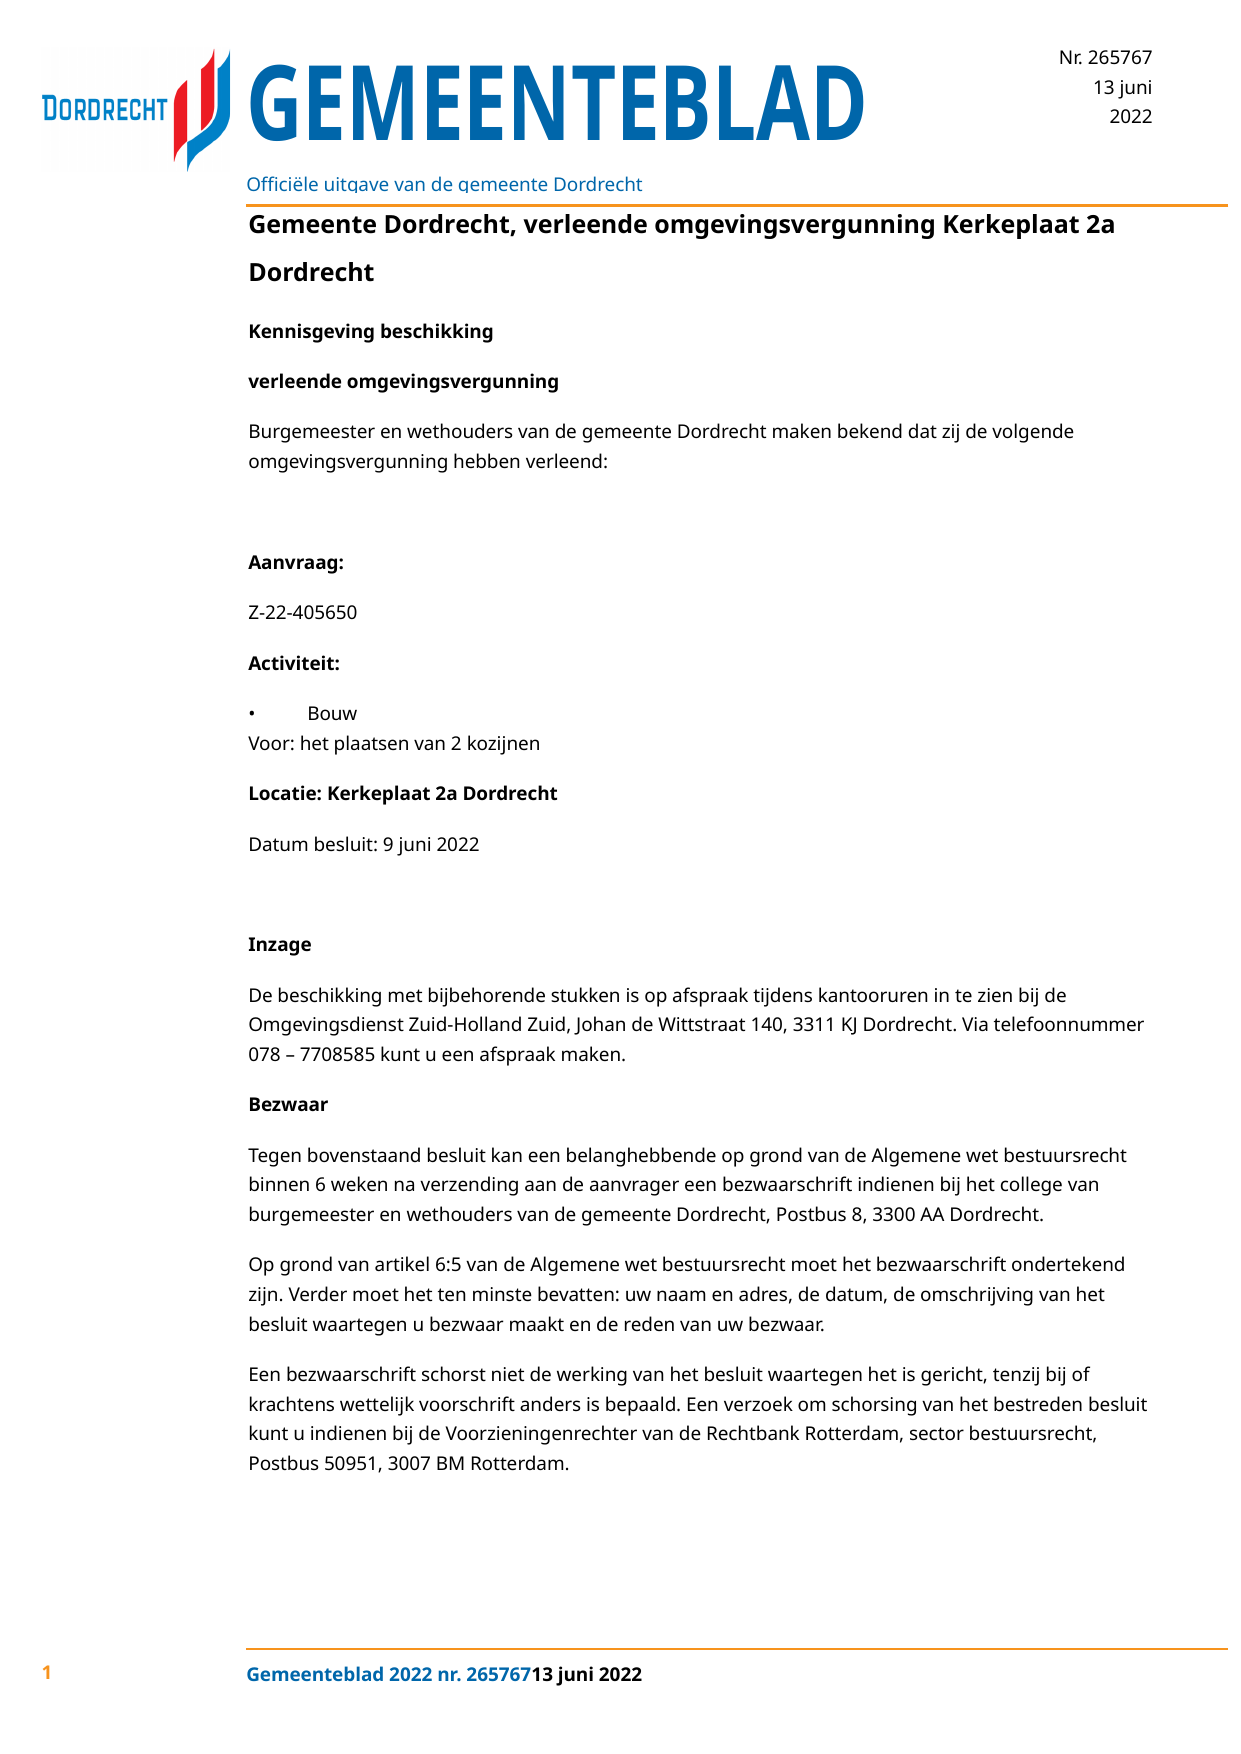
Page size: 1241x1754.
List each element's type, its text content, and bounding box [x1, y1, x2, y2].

text Aanvraag: [248, 549, 1152, 575]
text Kennisgeving beschikking [248, 318, 1152, 344]
text Locatie: Kerkeplaat 2a Dordrecht [248, 780, 1152, 806]
text Datum besluit: 9 juni 2022 [248, 831, 1152, 857]
text verleende omgevingsvergunning [248, 368, 1152, 394]
text Bezwaar [248, 1092, 1152, 1117]
text Voor: het plaatsen van 2 kozijnen [248, 730, 1152, 756]
list Bouw [248, 700, 1152, 726]
text De beschikking met bijbehorende stukken is op afspraak tijdens kantooruren in te zien bij de Omgevingsdienst Zuid-Holland Zuid, Johan de Wittstraat 140, 3311 KJ Dordrecht. Via telefoonnummer 078 – 7708585 kunt u een afspraak maken. [248, 982, 1152, 1067]
text Burgemeester en wethouders van de gemeente Dordrecht maken bekend dat zij de volgende omgevingsvergunning hebben verleend: [248, 419, 1152, 474]
text Inzage [248, 932, 1152, 957]
text Op grond van artikel 6:5 van de Algemene wet bestuursrecht moet het bezwaarschrift ondertekend zijn. Verder moet het ten minste bevatten: uw naam en adres, de datum, de omschrijving van het besluit waartegen u bezwaar maakt en de reden van uw bezwaar. [248, 1252, 1152, 1337]
text Activiteit: [248, 650, 1152, 676]
text Een bezwaarschrift schorst niet de werking van het besluit waartegen het is gericht, tenzij bij of krachtens wettelijk voorschrift anders is bepaald. Een verzoek om schorsing van het bestreden besluit kunt u indienen bij de Voorzieningenrechter van de Rechtbank Rotterdam, sector bestuursrecht, Postbus 50951, 3007 BM Rotterdam. [248, 1361, 1152, 1476]
text Gemeente Dordrecht, verleende omgevingsvergunning Kerkeplaat 2a Dordrecht [248, 207, 1152, 288]
text Tegen bovenstaand besluit kan een belanghebbende op grond van de Algemene wet bestuursrecht binnen 6 weken na verzending aan de aanvrager een bezwaarschrift indienen bij het college van burgemeester en wethouders van de gemeente Dordrecht, Postbus 8, 3300 AA Dordrecht. [248, 1142, 1152, 1227]
picture [41, 47, 231, 172]
text Z-22-405650 [248, 599, 1152, 625]
